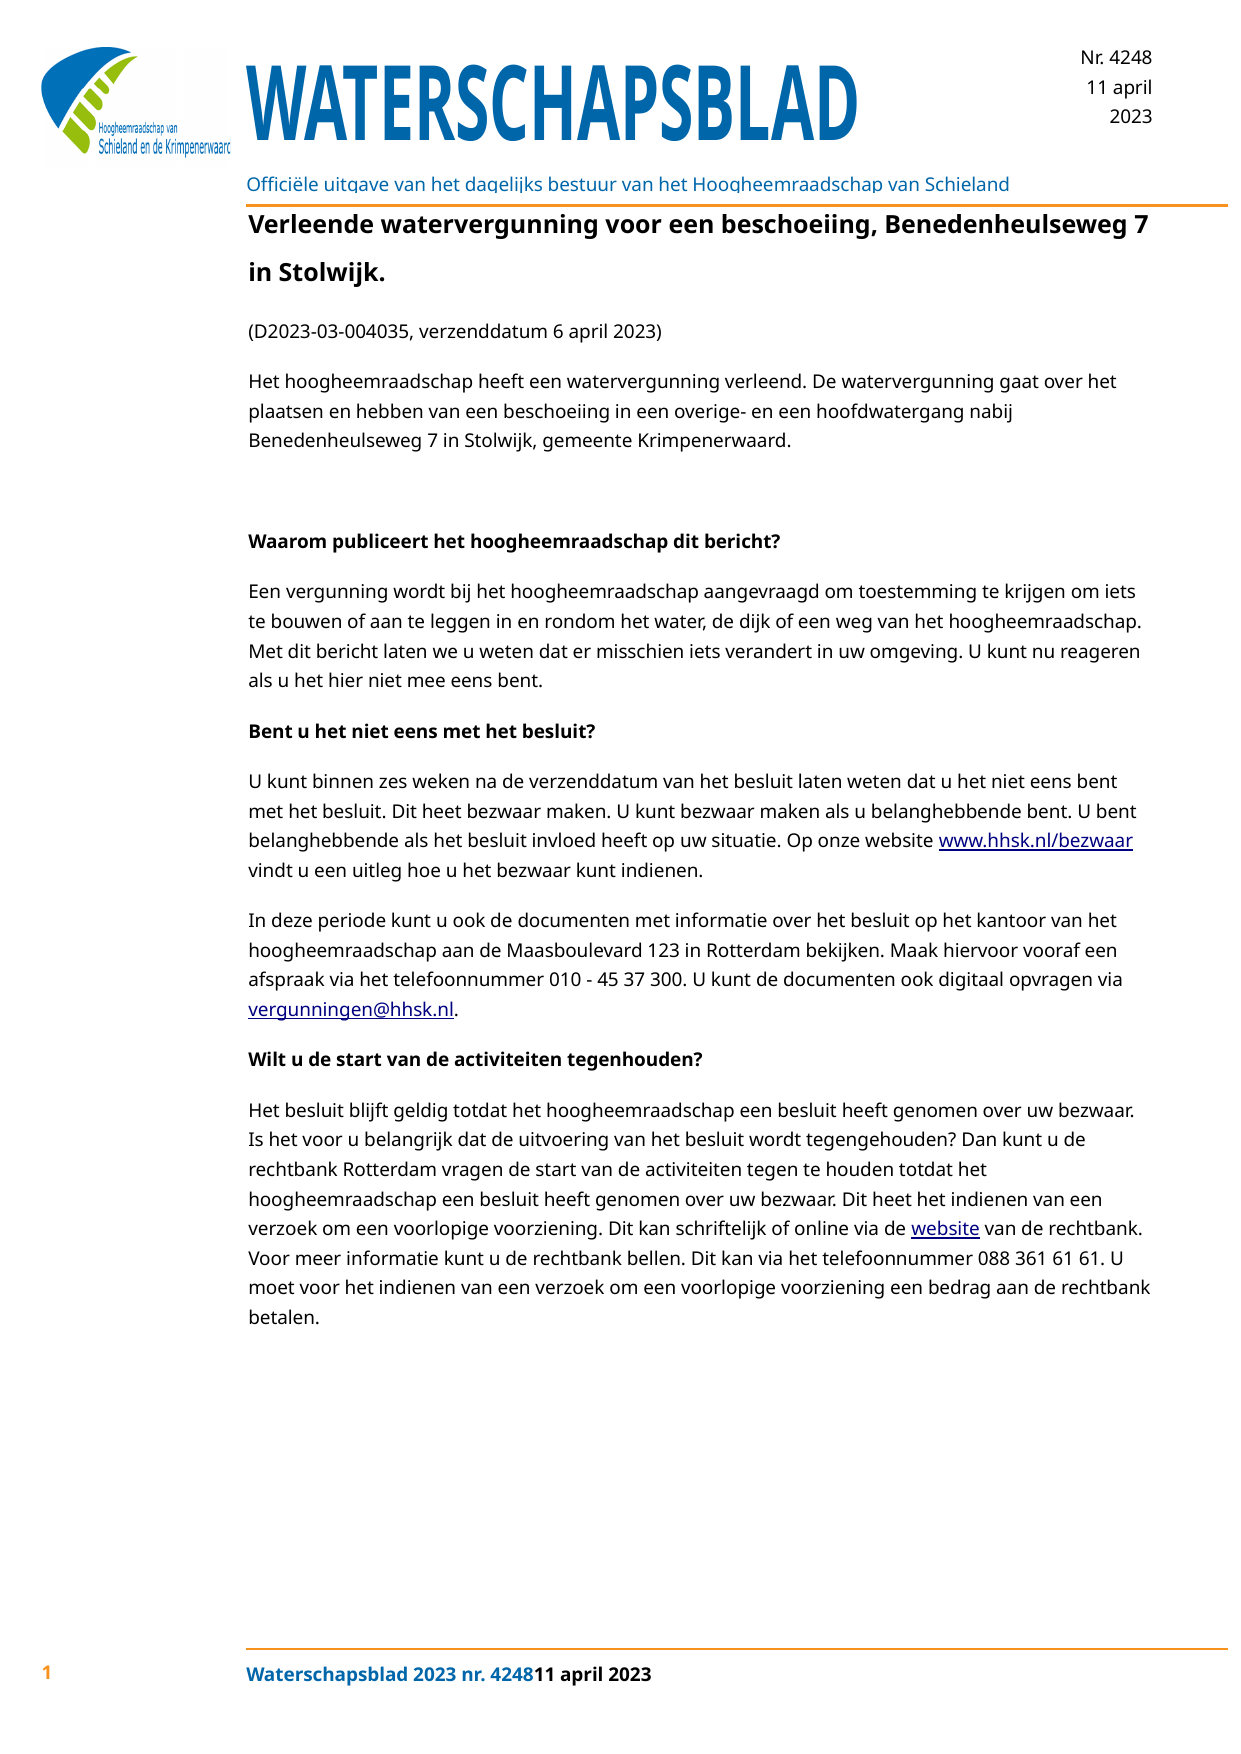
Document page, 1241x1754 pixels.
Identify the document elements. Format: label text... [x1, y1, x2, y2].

text Het besluit blijft geldig totdat het hoogheemraadschap een besluit heeft genomen over uw bezwaar. Is het voor u belangrijk dat de uitvoering van het besluit wordt tegengehouden? Dan kunt u de rechtbank Rotterdam vragen de start van de activiteiten tegen te houden totdat het hoogheemraadschap een besluit heeft genomen over uw bezwaar. Dit heet het indienen van een verzoek om een voorlopige voorziening. Dit kan schriftelijk of online via de website van de rechtbank. Voor meer informatie kunt u de rechtbank bellen. Dit kan via het telefoonnummer 088 361 61 61. U moet voor het indienen van een verzoek om een voorlopige voorziening een bedrag aan de rechtbank betalen. [248, 1097, 1152, 1330]
text Waarom publiceert het hoogheemraadschap dit bericht? [248, 528, 1152, 554]
text Een vergunning wordt bij het hoogheemraadschap aangevraagd om toestemming te krijgen om iets te bouwen of aan te leggen in en rondom het water, de dijk of een weg van het hoogheemraadschap. Met dit bericht laten we u weten dat er misschien iets verandert in uw omgeving. U kunt nu reageren als u het hier niet mee eens bent. [248, 579, 1152, 693]
text Verleende watervergunning voor een beschoeiing, Benedenheulseweg 7 in Stolwijk. [248, 207, 1152, 288]
text (D2023-03-004035, verzenddatum 6 april 2023) [248, 318, 1152, 344]
text U kunt binnen zes weken na de verzenddatum van het besluit laten weten dat u het niet eens bent met het besluit. Dit heet bezwaar maken. U kunt bezwaar maken als u belanghebbende bent. U bent belanghebbende als het besluit invloed heeft op uw situatie. Op onze website www.hhsk.nl/bezwaar vindt u een uitleg hoe u het bezwaar kunt indienen. [248, 768, 1152, 883]
text In deze periode kunt u ook de documenten met informatie over het besluit op het kantoor van het hoogheemraadschap aan de Maasboulevard 123 in Rotterdam bekijken. Maak hiervoor vooraf een afspraak via het telefoonnummer 010 - 45 37 300. U kunt de documenten ook digitaal opvragen via vergunningen@hhsk.nl. [248, 907, 1152, 1022]
text Wilt u de start van de activiteiten tegenhouden? [248, 1047, 1152, 1072]
text Het hoogheemraadschap heeft een watervergunning verleend. De watervergunning gaat over het plaatsen en hebben van een beschoeiing in een overige- en een hoofdwatergang nabij Benedenheulseweg 7 in Stolwijk, gemeente Krimpenerwaard. [248, 368, 1152, 453]
picture [41, 47, 231, 172]
text Bent u het niet eens met het besluit? [248, 718, 1152, 744]
